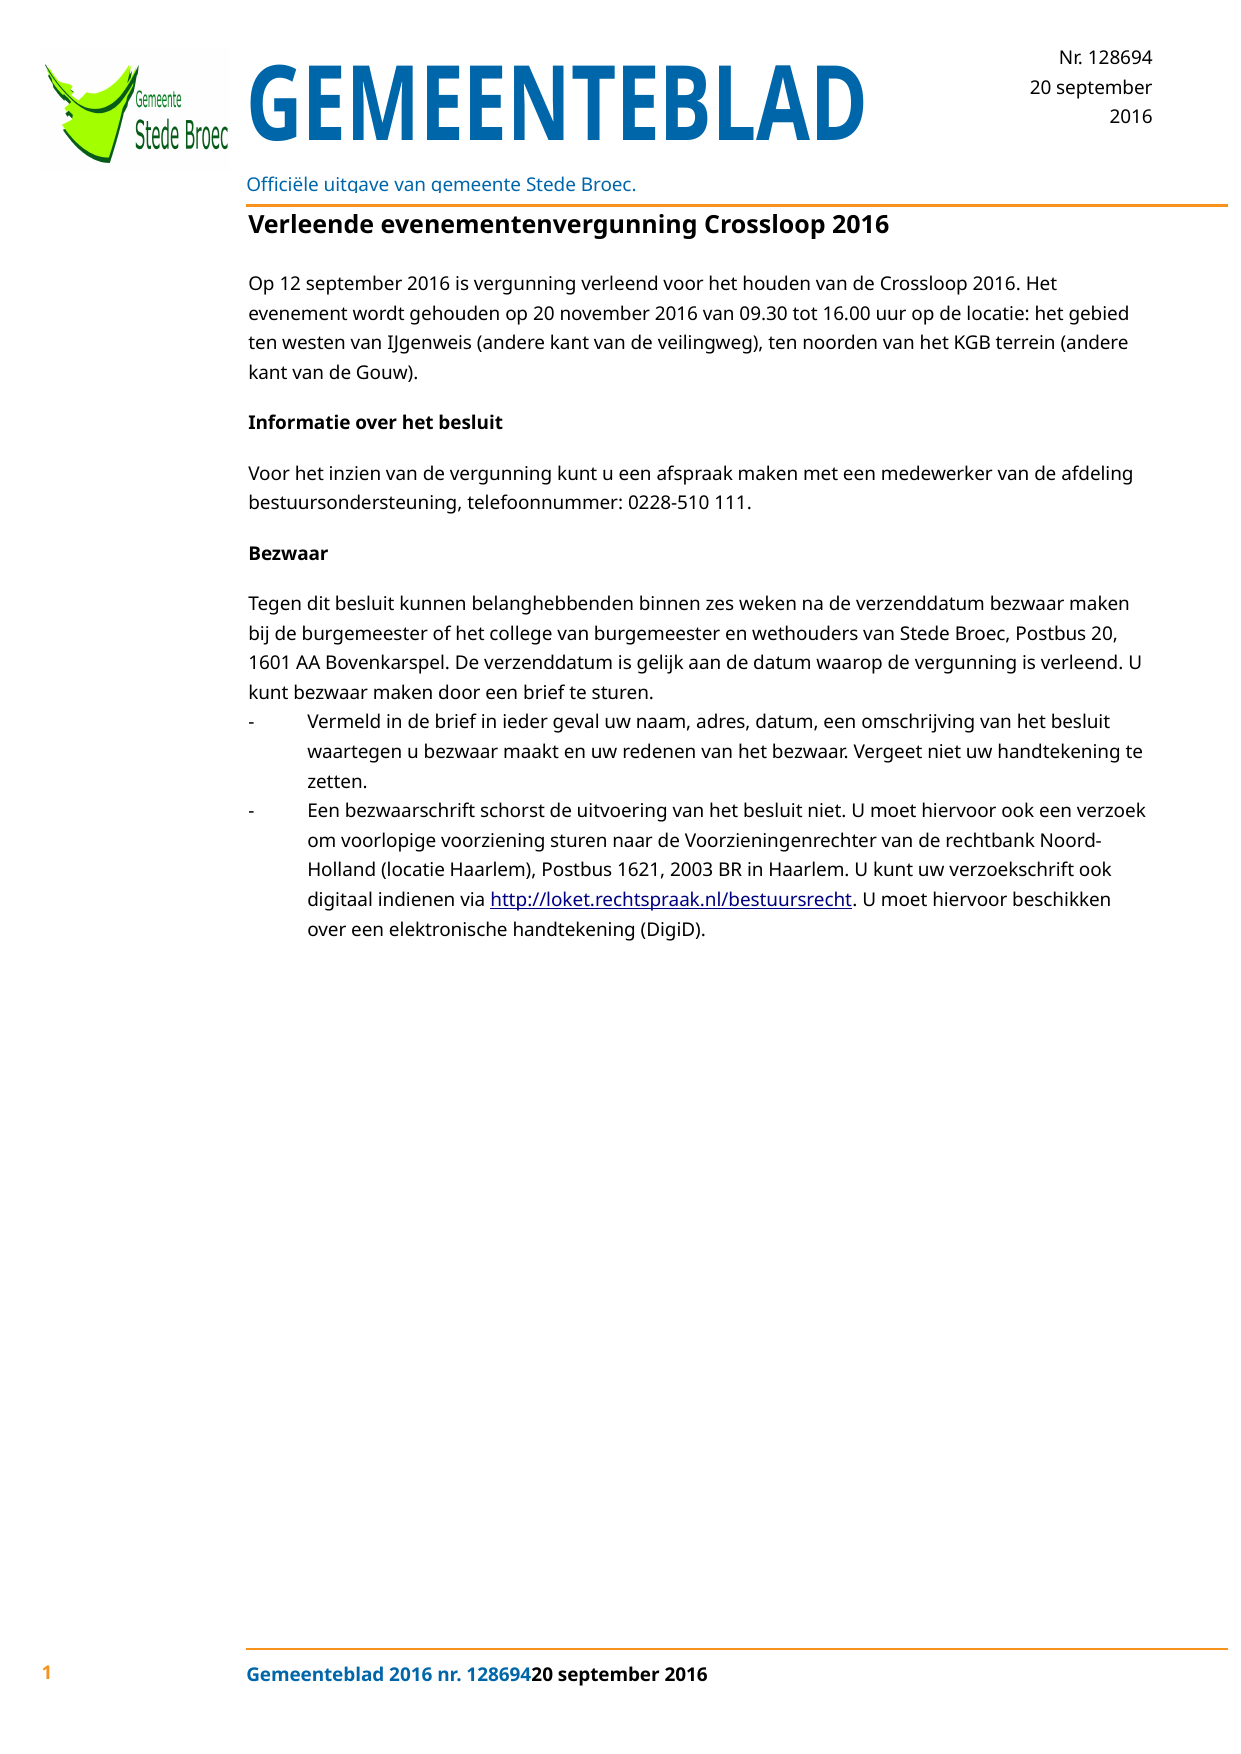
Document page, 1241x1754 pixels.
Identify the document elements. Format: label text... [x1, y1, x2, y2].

list Vermeld in de brief in ieder geval uw naam, adres, datum, een omschrijving van het besluit waartegen u bezwaar maakt en uw redenen van het bezwaar. Vergeet niet uw handtekening te zetten. [248, 709, 1152, 793]
text Bezwaar [248, 540, 1152, 566]
picture [41, 47, 231, 172]
text Informatie over het besluit [248, 409, 1152, 435]
text Tegen dit besluit kunnen belanghebbenden binnen zes weken na de verzenddatum bezwaar maken bij de burgemeester of het college van burgemeester en wethouders van Stede Broec, Postbus 20, 1601 AA Bovenkarspel. De verzenddatum is gelijk aan de datum waarop de vergunning is verleend. U kunt bezwaar maken door een brief te sturen. [248, 590, 1152, 705]
list Een bezwaarschrift schorst de uitvoering van het besluit niet. U moet hiervoor ook een verzoek om voorlopige voorziening sturen naar de Voorzieningenrechter van de rechtbank Noord-Holland (locatie Haarlem), Postbus 1621, 2003 BR in Haarlem. U kunt uw verzoekschrift ook digitaal indienen via http://loket.rechtspraak.nl/bestuursrecht. U moet hiervoor beschikken over een elektronische handtekening (DigiD). [248, 797, 1152, 941]
text Voor het inzien van de vergunning kunt u een afspraak maken met een medewerker van de afdeling bestuursondersteuning, telefoonnummer: 0228-510 111. [248, 460, 1152, 515]
text Op 12 september 2016 is vergunning verleend voor het houden van de Crossloop 2016. Het evenement wordt gehouden op 20 november 2016 van 09.30 tot 16.00 uur op de locatie: het gebied ten westen van IJgenweis (andere kant van de veilingweg), ten noorden van het KGB terrein (andere kant van de Gouw). [248, 270, 1152, 385]
text Verleende evenementenvergunning Crossloop 2016 [248, 207, 1152, 241]
